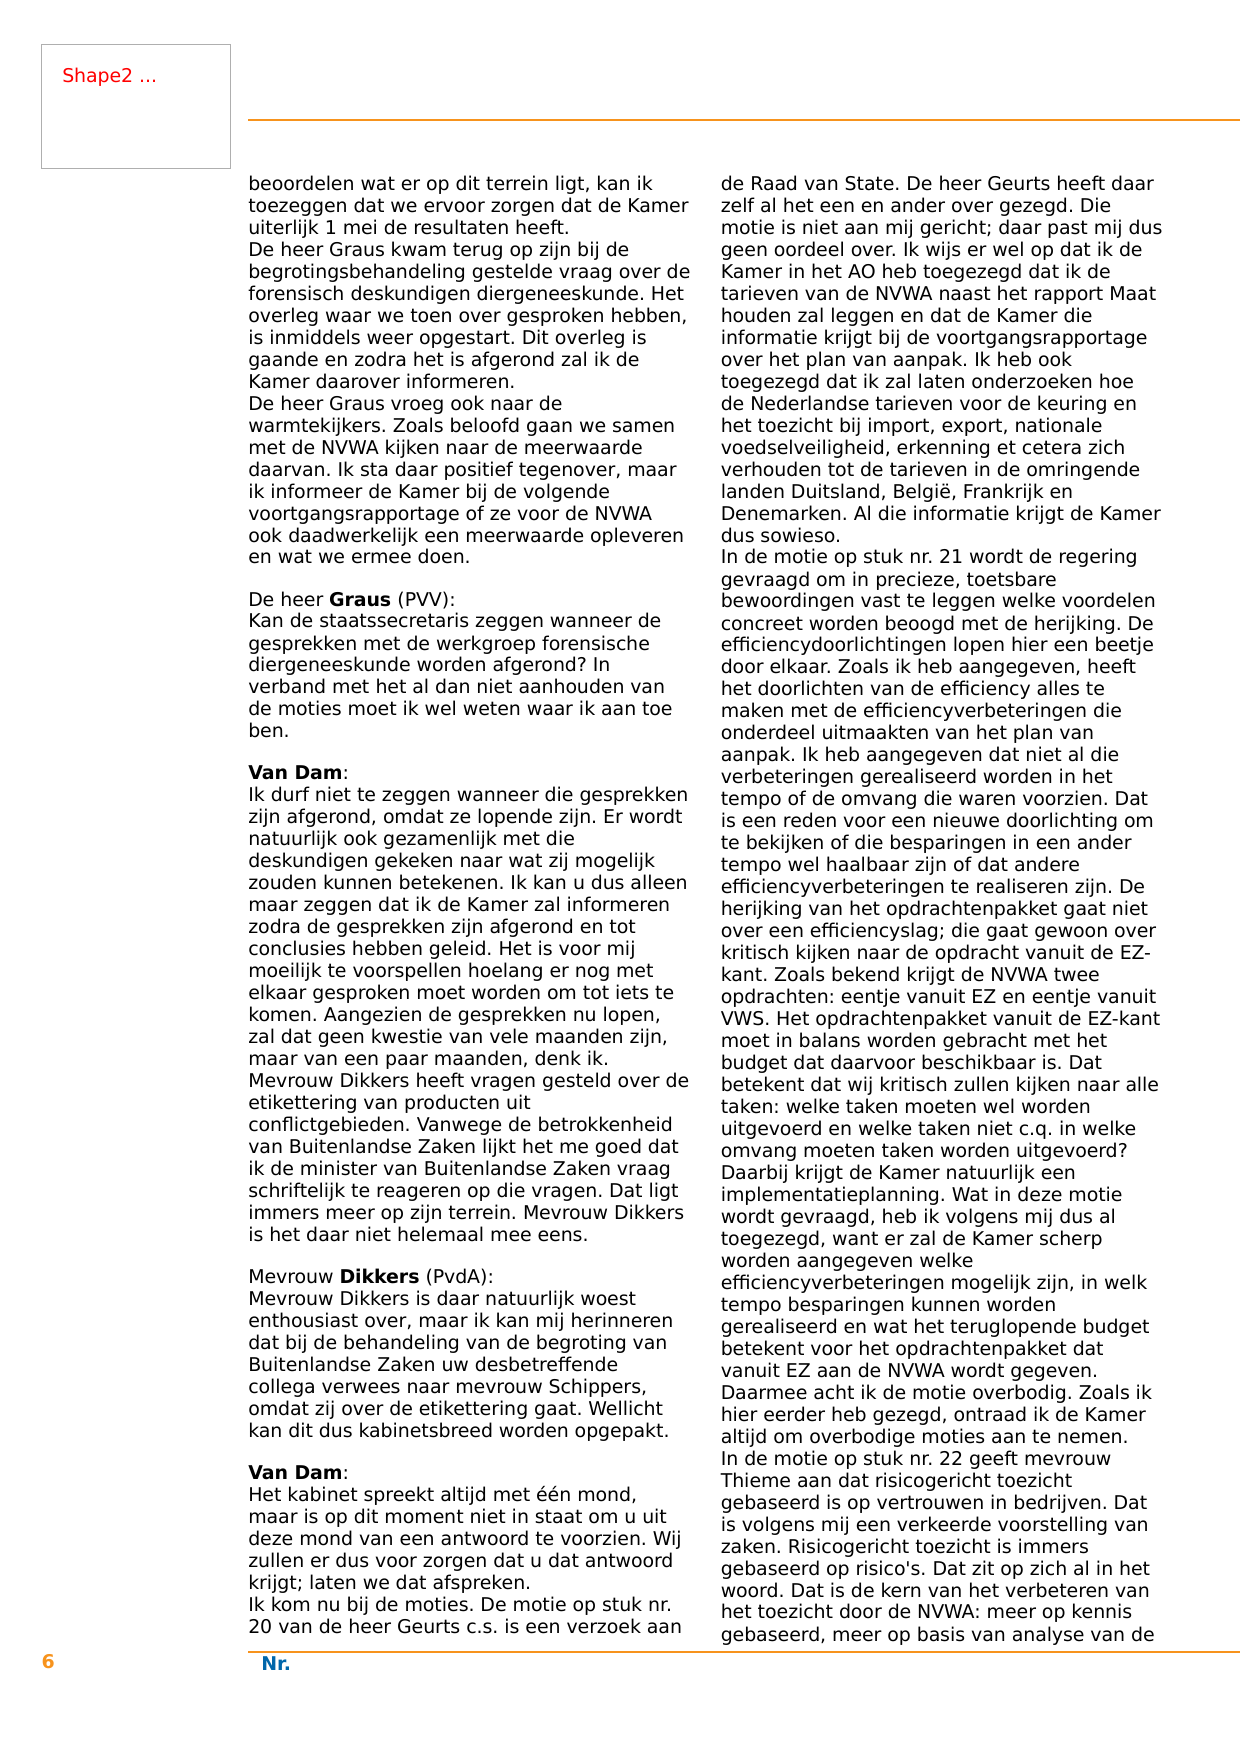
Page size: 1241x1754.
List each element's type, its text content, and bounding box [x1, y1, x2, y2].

text De heer Graus (PVV): [248, 588, 691, 610]
text Mevrouw Dikkers is daar natuurlijk woest enthousiast over, maar ik kan mij herinneren dat bij de behandeling van de begroting van Buitenlandse Zaken uw desbetreffende collega verwees naar mevrouw Schippers, omdat zij over de etikettering gaat. Wellicht kan dit dus kabinetsbreed worden opgepakt. [248, 1288, 691, 1442]
text Van Dam: [248, 762, 691, 784]
text Kan de staatssecretaris zeggen wanneer de gesprekken met de werkgroep forensische diergeneeskunde worden afgerond? In verband met het al dan niet aanhouden van de moties moet ik wel weten waar ik aan toe ben. [248, 610, 691, 742]
text De heer Graus kwam terug op zijn bij de begrotingsbehandeling gestelde vraag over de forensisch deskundigen diergeneeskunde. Het overleg waar we toen over gesproken hebben, is inmiddels weer opgestart. Dit overleg is gaande en zodra het is afgerond zal ik de Kamer daarover informeren. [248, 239, 691, 393]
text Mevrouw Dikkers heeft vragen gesteld over de etikettering van producten uit conflictgebieden. Vanwege de betrokkenheid van Buitenlandse Zaken lijkt het me goed dat ik de minister van Buitenlandse Zaken vraag schriftelijk te reageren op die vragen. Dat ligt immers meer op zijn terrein. Mevrouw Dikkers is het daar niet helemaal mee eens. [248, 1070, 691, 1246]
text Ik durf niet te zeggen wanneer die gesprekken zijn afgerond, omdat ze lopende zijn. Er wordt natuurlijk ook gezamenlijk met die deskundigen gekeken naar wat zij mogelijk zouden kunnen betekenen. Ik kan u dus alleen maar zeggen dat ik de Kamer zal informeren zodra de gesprekken zijn afgerond en tot conclusies hebben geleid. Het is voor mij moeilijk te voorspellen hoelang er nog met elkaar gesproken moet worden om tot iets te komen. Aangezien de gesprekken nu lopen, zal dat geen kwestie van vele maanden zijn, maar van een paar maanden, denk ik. [248, 784, 691, 1070]
text De heer Graus vroeg ook naar de warmtekijkers. Zoals beloofd gaan we samen met de NVWA kijken naar de meerwaarde daarvan. Ik sta daar positief tegenover, maar ik informeer de Kamer bij de volgende voortgangsrapportage of ze voor de NVWA ook daadwerkelijk een meerwaarde opleveren en wat we ermee doen. [248, 393, 691, 568]
text Mevrouw Dikkers (PvdA): [248, 1266, 691, 1288]
text Ik kom nu bij de moties. De motie op stuk nr. 20 van de heer Geurts c.s. is een verzoek aan [248, 1593, 691, 1637]
text In de motie op stuk nr. 21 wordt de regering gevraagd om in precieze, toetsbare bewoordingen vast te leggen welke voordelen concreet worden beoogd met de herijking. De efficiencydoorlichtingen lopen hier een beetje door elkaar. Zoals ik heb aangegeven, heeft het doorlichten van de efficiency alles te maken met de efficiencyverbeteringen die onderdeel uitmaakten van het plan van aanpak. Ik heb aangegeven dat niet al die verbeteringen gerealiseerd worden in het tempo of de omvang die waren voorzien. Dat is een reden voor een nieuwe doorlichting om te bekijken of die besparingen in een ander tempo wel haalbaar zijn of dat andere efficiencyverbeteringen te realiseren zijn. De herijking van het opdrachtenpakket gaat niet over een efficiencyslag; die gaat gewoon over kritisch kijken naar de opdracht vanuit de EZ-kant. Zoals bekend krijgt de NVWA twee opdrachten: eentje vanuit EZ en eentje vanuit VWS. Het opdrachtenpakket vanuit de EZ-kant moet in balans worden gebracht met het budget dat daarvoor beschikbaar is. Dat betekent dat wij kritisch zullen kijken naar alle taken: welke taken moeten wel worden uitgevoerd en welke taken niet c.q. in welke omvang moeten taken worden uitgevoerd? Daarbij krijgt de Kamer natuurlijk een implementatieplanning. Wat in deze motie wordt gevraagd, heb ik volgens mij dus al toegezegd, want er zal de Kamer scherp worden aangegeven welke efficiencyverbeteringen mogelijk zijn, in welk tempo besparingen kunnen worden gerealiseerd en wat het teruglopende budget betekent voor het opdrachtenpakket dat vanuit EZ aan de NVWA wordt gegeven. Daarmee acht ik de motie overbodig. Zoals ik hier eerder heb gezegd, ontraad ik de Kamer altijd om overbodige moties aan te nemen. [721, 546, 1163, 1448]
text beoordelen wat er op dit terrein ligt, kan ik toezeggen dat we ervoor zorgen dat de Kamer uiterlijk 1 mei de resultaten heeft. [248, 173, 691, 239]
text Van Dam: [248, 1462, 691, 1484]
text In de motie op stuk nr. 22 geeft mevrouw Thieme aan dat risicogericht toezicht gebaseerd is op vertrouwen in bedrijven. Dat is volgens mij een verkeerde voorstelling van zaken. Risicogericht toezicht is immers gebaseerd op risico's. Dat zit op zich al in het woord. Dat is de kern van het verbeteren van het toezicht door de NVWA: meer op kennis gebaseerd, meer op basis van analyse van de [721, 1448, 1163, 1645]
text Het kabinet spreekt altijd met één mond, maar is op dit moment niet in staat om u uit deze mond van een antwoord te voorzien. Wij zullen er dus voor zorgen dat u dat antwoord krijgt; laten we dat afspreken. [248, 1484, 691, 1593]
text de Raad van State. De heer Geurts heeft daar zelf al het een en ander over gezegd. Die motie is niet aan mij gericht; daar past mij dus geen oordeel over. Ik wijs er wel op dat ik de Kamer in het AO heb toegezegd dat ik de tarieven van de NVWA naast het rapport Maat houden zal leggen en dat de Kamer die informatie krijgt bij de voortgangsrapportage over het plan van aanpak. Ik heb ook toegezegd dat ik zal laten onderzoeken hoe de Nederlandse tarieven voor de keuring en het toezicht bij import, export, nationale voedselveiligheid, erkenning et cetera zich verhouden tot de tarieven in de omringende landen Duitsland, België, Frankrijk en Denemarken. Al die informatie krijgt de Kamer dus sowieso. [721, 173, 1163, 546]
